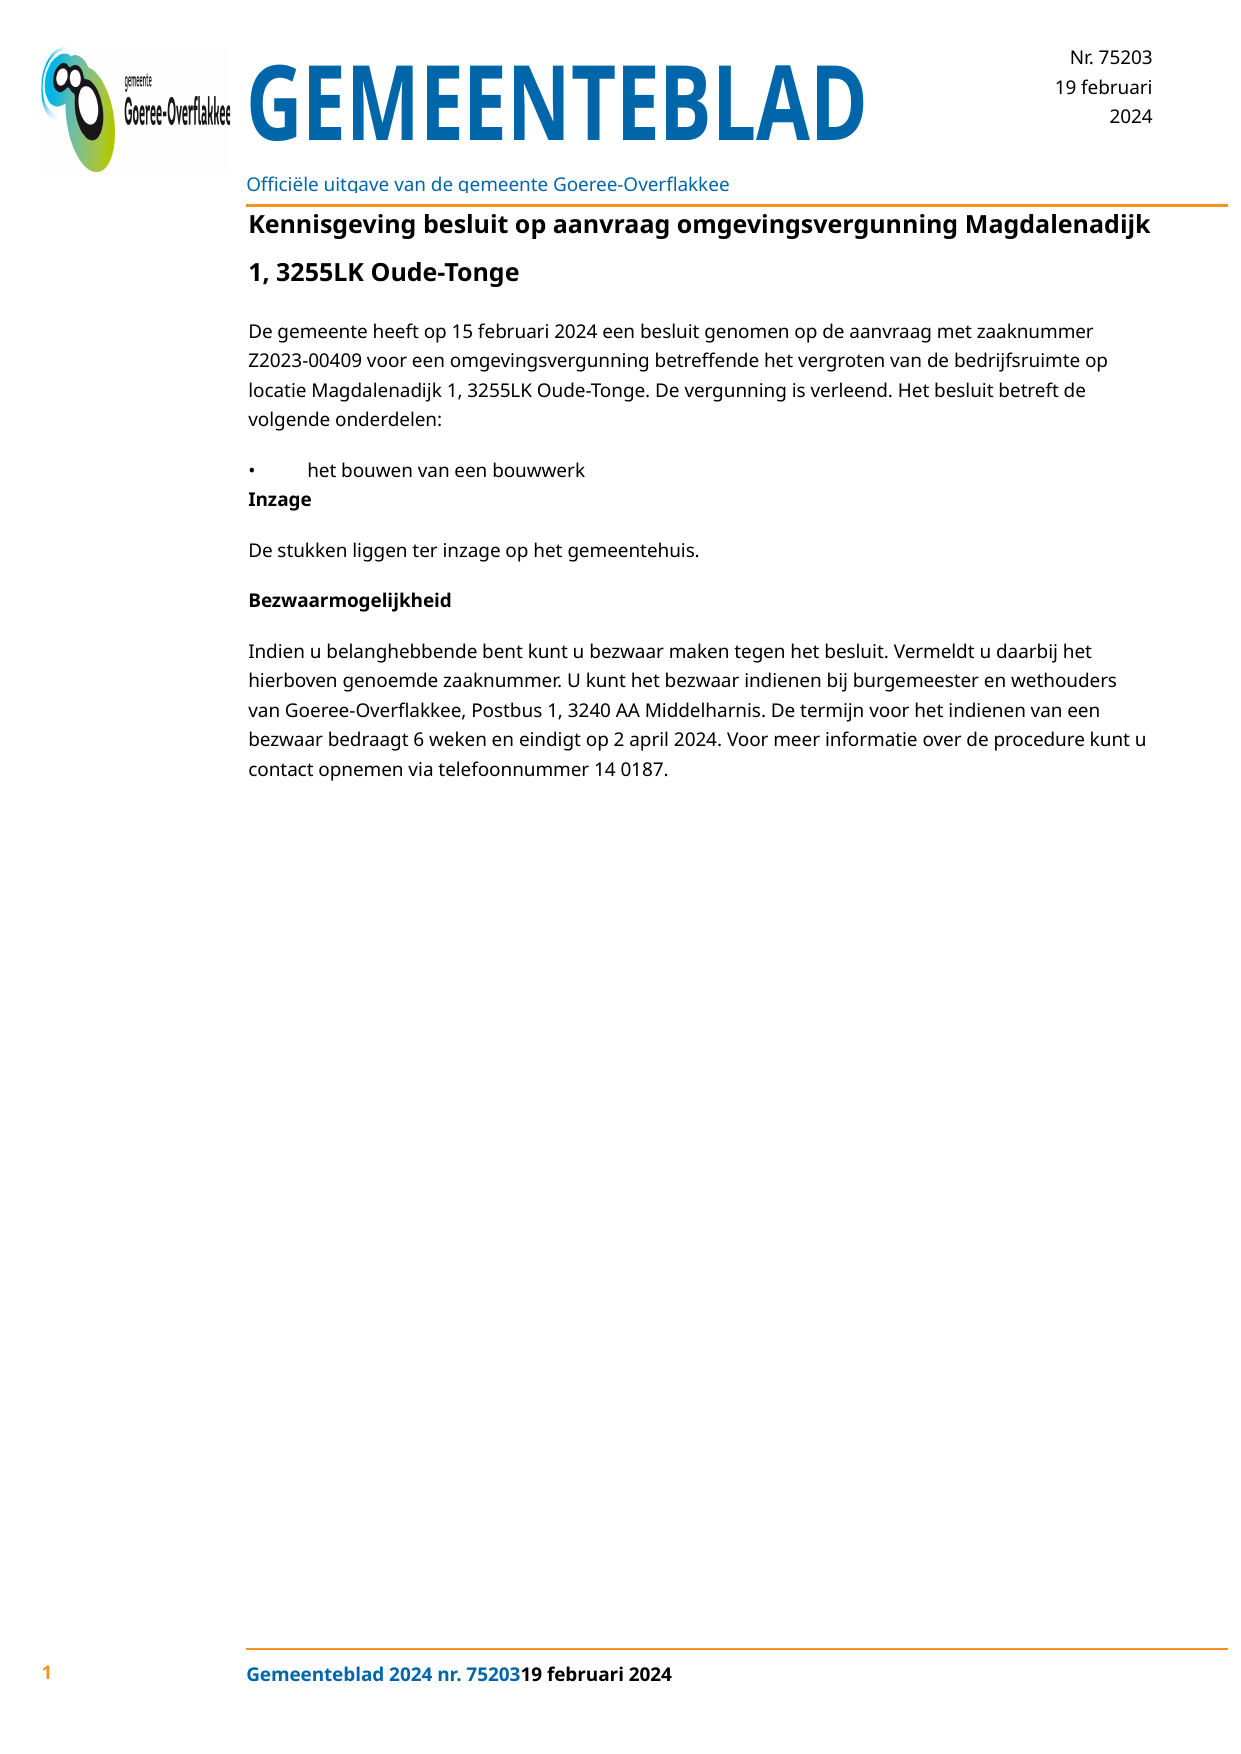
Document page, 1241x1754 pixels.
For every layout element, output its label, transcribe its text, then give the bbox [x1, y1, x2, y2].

text De gemeente heeft op 15 februari 2024 een besluit genomen op de aanvraag met zaaknummer Z2023-00409 voor een omgevingsvergunning betreffende het vergroten van de bedrijfsruimte op locatie Magdalenadijk 1, 3255LK Oude-Tonge. De vergunning is verleend. Het besluit betreft de volgende onderdelen: [248, 318, 1152, 432]
picture [41, 47, 231, 172]
text Kennisgeving besluit op aanvraag omgevingsvergunning Magdalenadijk 1, 3255LK Oude-Tonge [248, 207, 1152, 288]
text Inzage [248, 487, 1152, 512]
text Indien u belanghebbende bent kunt u bezwaar maken tegen het besluit. Vermeldt u daarbij het hierboven genoemde zaaknummer. U kunt het bezwaar indienen bij burgemeester en wethouders van Goeree-Overflakkee, Postbus 1, 3240 AA Middelharnis. De termijn voor het indienen van een bezwaar bedraagt 6 weken en eindigt op 2 april 2024. Voor meer informatie over de procedure kunt u contact opnemen via telefoonnummer 14 0187. [248, 638, 1152, 782]
text De stukken liggen ter inzage op het gemeentehuis. [248, 537, 1152, 563]
text Bezwaarmogelijkheid [248, 587, 1152, 613]
list het bouwen van een bouwwerk [248, 457, 1152, 483]
